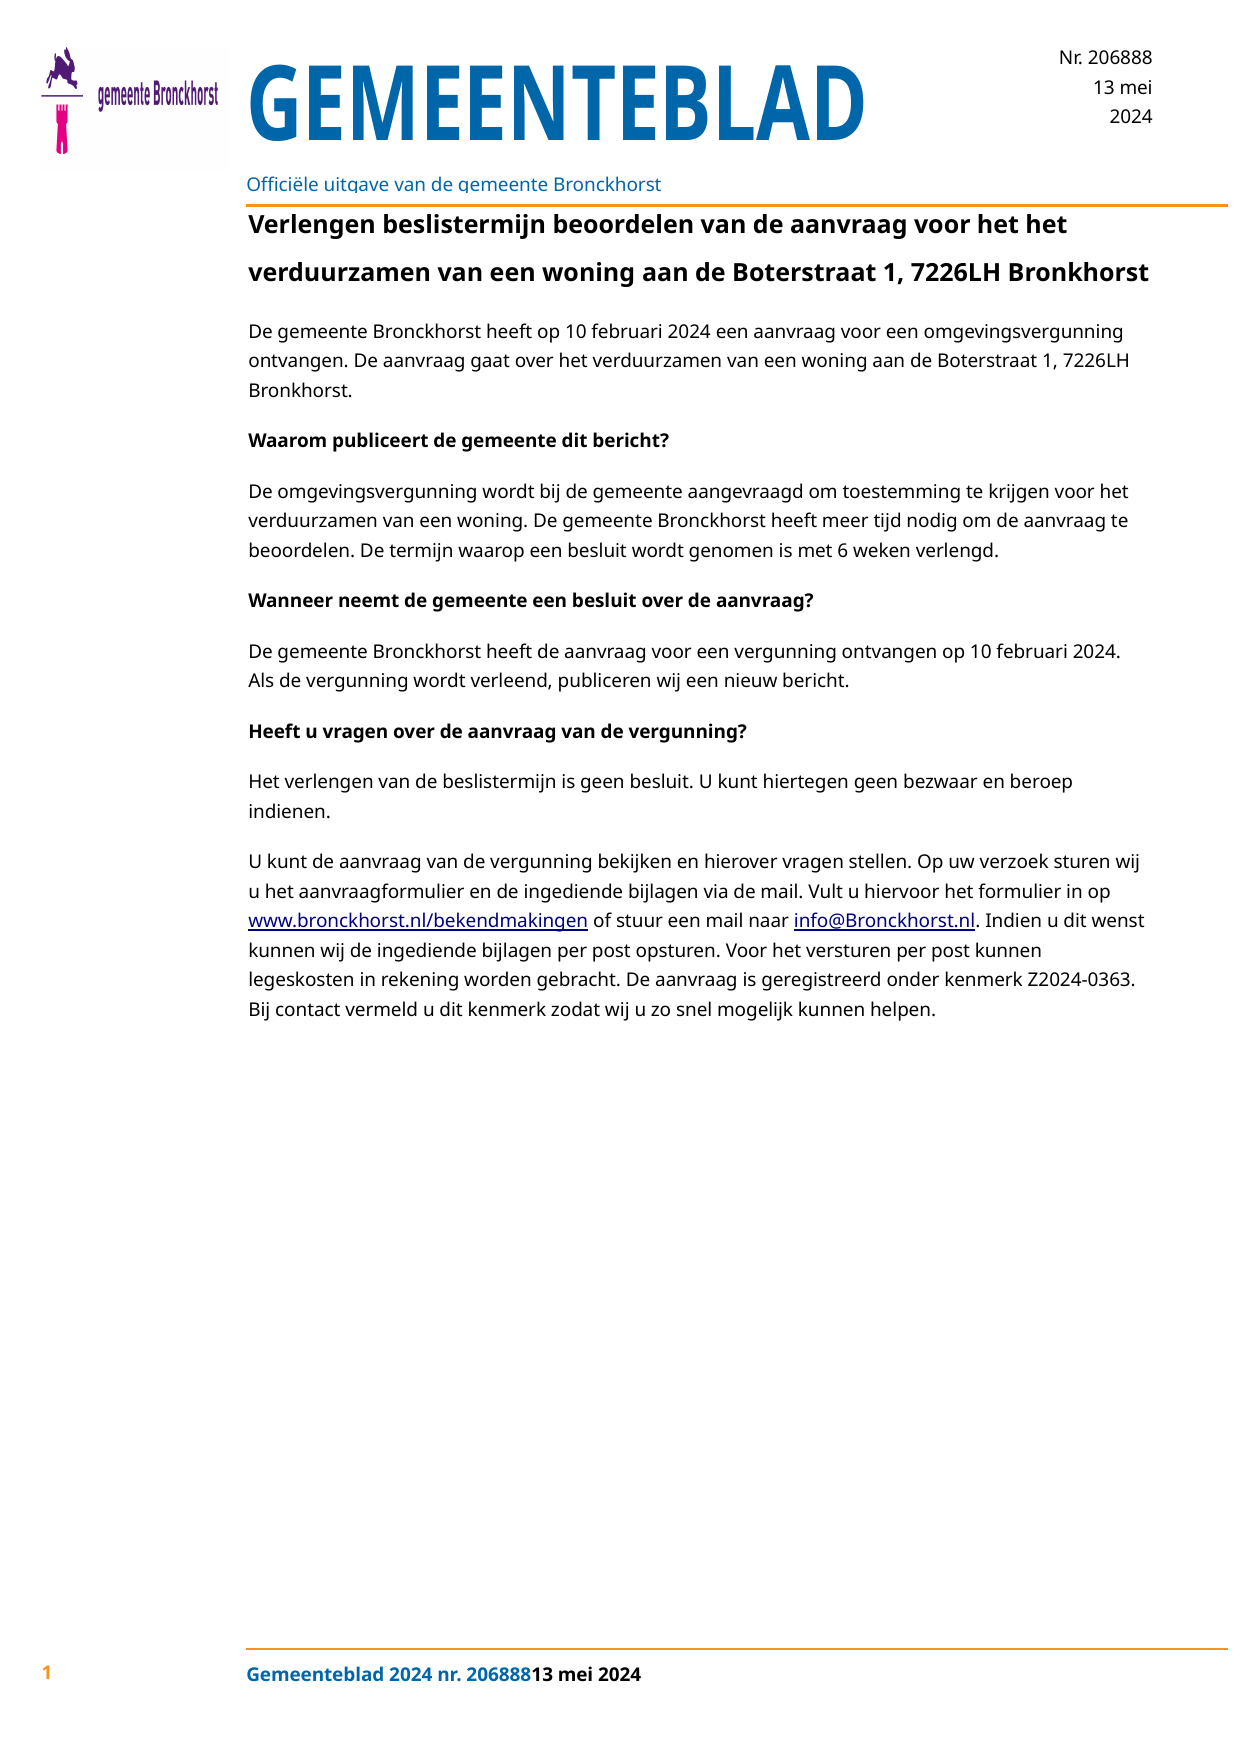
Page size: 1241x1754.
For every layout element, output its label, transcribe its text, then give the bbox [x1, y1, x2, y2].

text U kunt de aanvraag van de vergunning bekijken en hierover vragen stellen. Op uw verzoek sturen wij u het aanvraagformulier en de ingediende bijlagen via de mail. Vult u hiervoor het formulier in op www.bronckhorst.nl/bekendmakingen of stuur een mail naar info@Bronckhorst.nl. Indien u dit wenst kunnen wij de ingediende bijlagen per post opsturen. Voor het versturen per post kunnen legeskosten in rekening worden gebracht. De aanvraag is geregistreerd onder kenmerk Z2024-0363. Bij contact vermeld u dit kenmerk zodat wij u zo snel mogelijk kunnen helpen. [248, 848, 1152, 1022]
text Verlengen beslistermijn beoordelen van de aanvraag voor het het verduurzamen van een woning aan de Boterstraat 1, 7226LH Bronkhorst [248, 207, 1152, 288]
text Heeft u vragen over de aanvraag van de vergunning? [248, 718, 1152, 744]
text Het verlengen van de beslistermijn is geen besluit. U kunt hiertegen geen bezwaar en beroep indienen. [248, 768, 1152, 824]
picture [41, 47, 231, 172]
text Waarom publiceert de gemeente dit bericht? [248, 427, 1152, 453]
text De omgevingsvergunning wordt bij de gemeente aangevraagd om toestemming te krijgen voor het verduurzamen van een woning. De gemeente Bronckhorst heeft meer tijd nodig om de aanvraag te beoordelen. De termijn waarop een besluit wordt genomen is met 6 weken verlengd. [248, 478, 1152, 563]
text De gemeente Bronckhorst heeft op 10 februari 2024 een aanvraag voor een omgevingsvergunning ontvangen. De aanvraag gaat over het verduurzamen van een woning aan de Boterstraat 1, 7226LH Bronkhorst. [248, 318, 1152, 403]
text Wanneer neemt de gemeente een besluit over de aanvraag? [248, 587, 1152, 613]
text De gemeente Bronckhorst heeft de aanvraag voor een vergunning ontvangen op 10 februari 2024. Als de vergunning wordt verleend, publiceren wij een nieuw bericht. [248, 638, 1152, 693]
